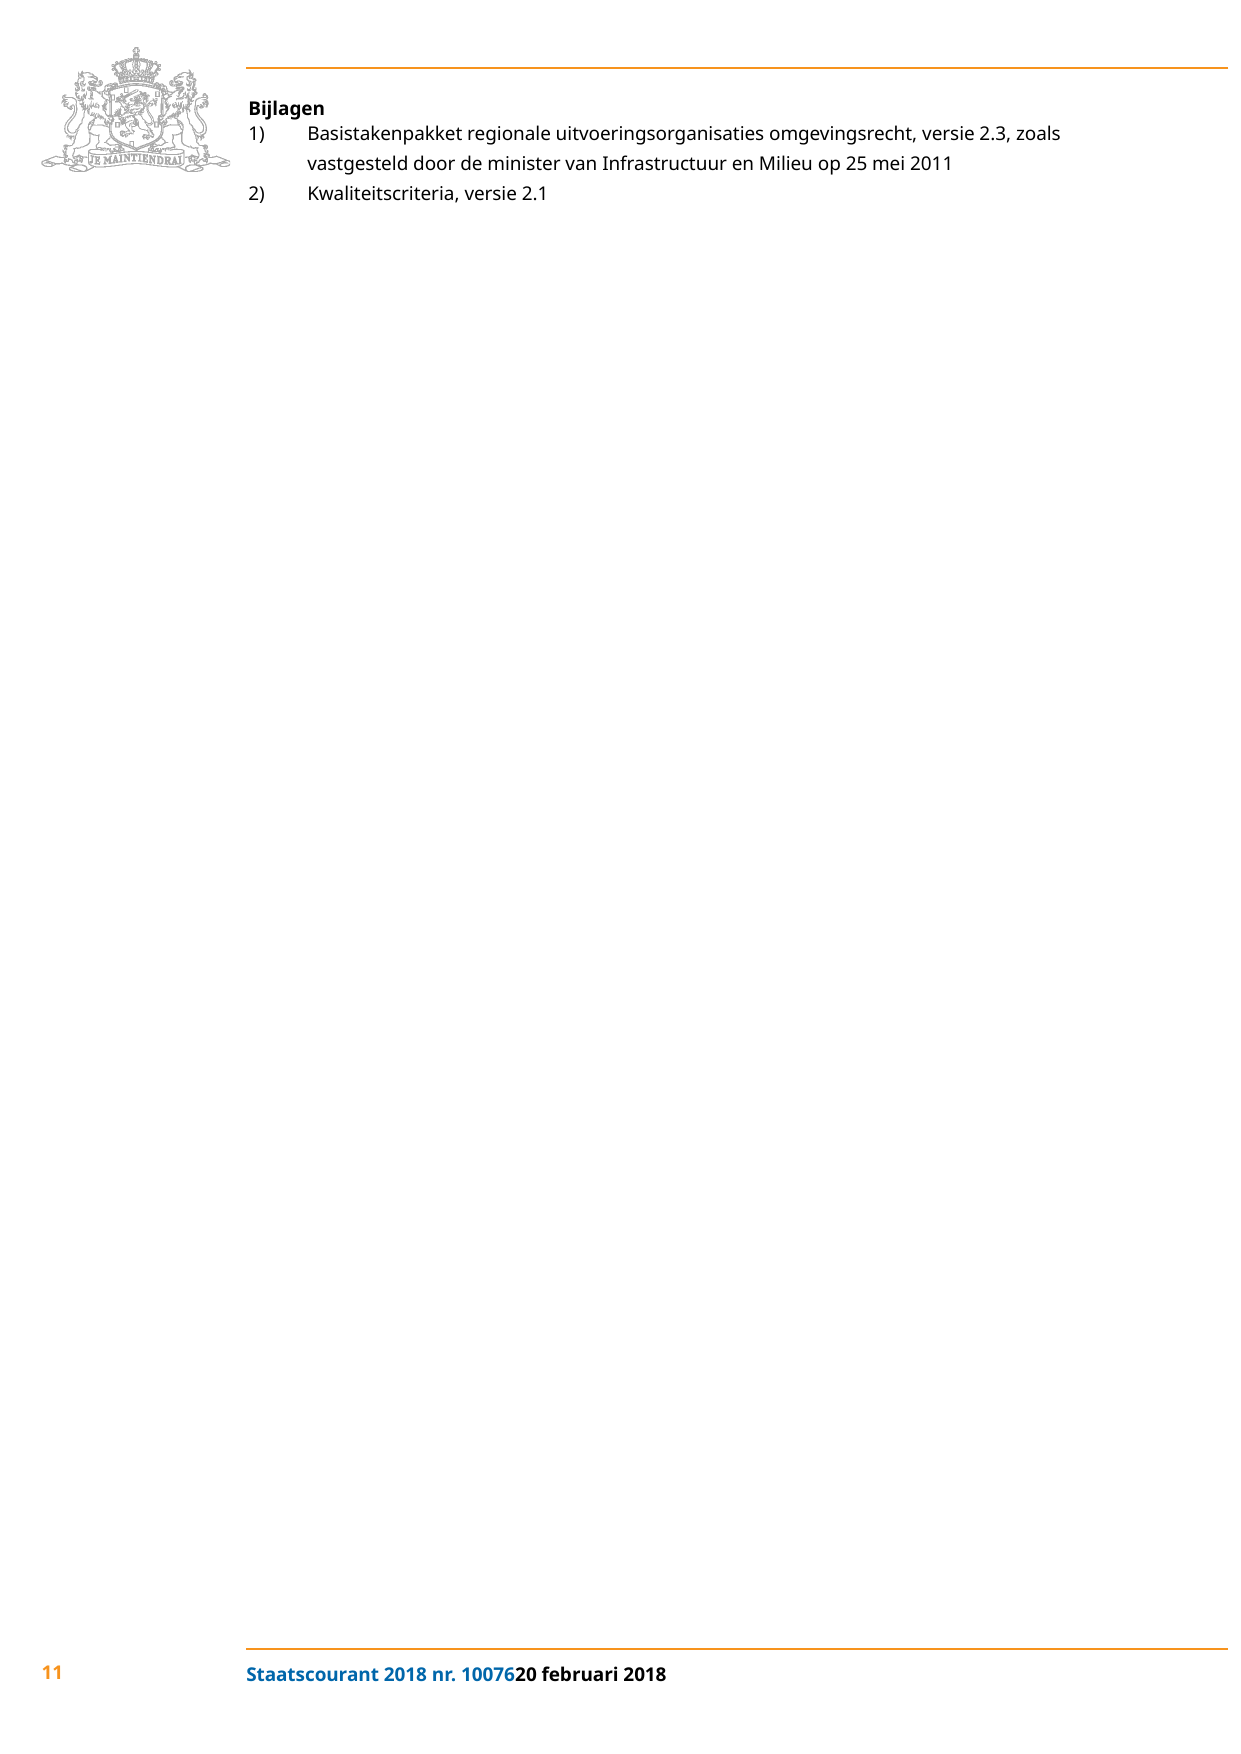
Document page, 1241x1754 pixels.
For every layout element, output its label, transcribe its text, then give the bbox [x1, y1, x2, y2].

picture [41, 47, 231, 172]
list Basistakenpakket regionale uitvoeringsorganisaties omgevingsrecht, versie 2.3, zoals vastgesteld door de minister van Infrastructuur en Milieu op 25 mei 2011 [248, 121, 1152, 176]
list Kwaliteitscriteria, versie 2.1 [248, 180, 1152, 206]
text Bijlagen [248, 95, 1152, 121]
